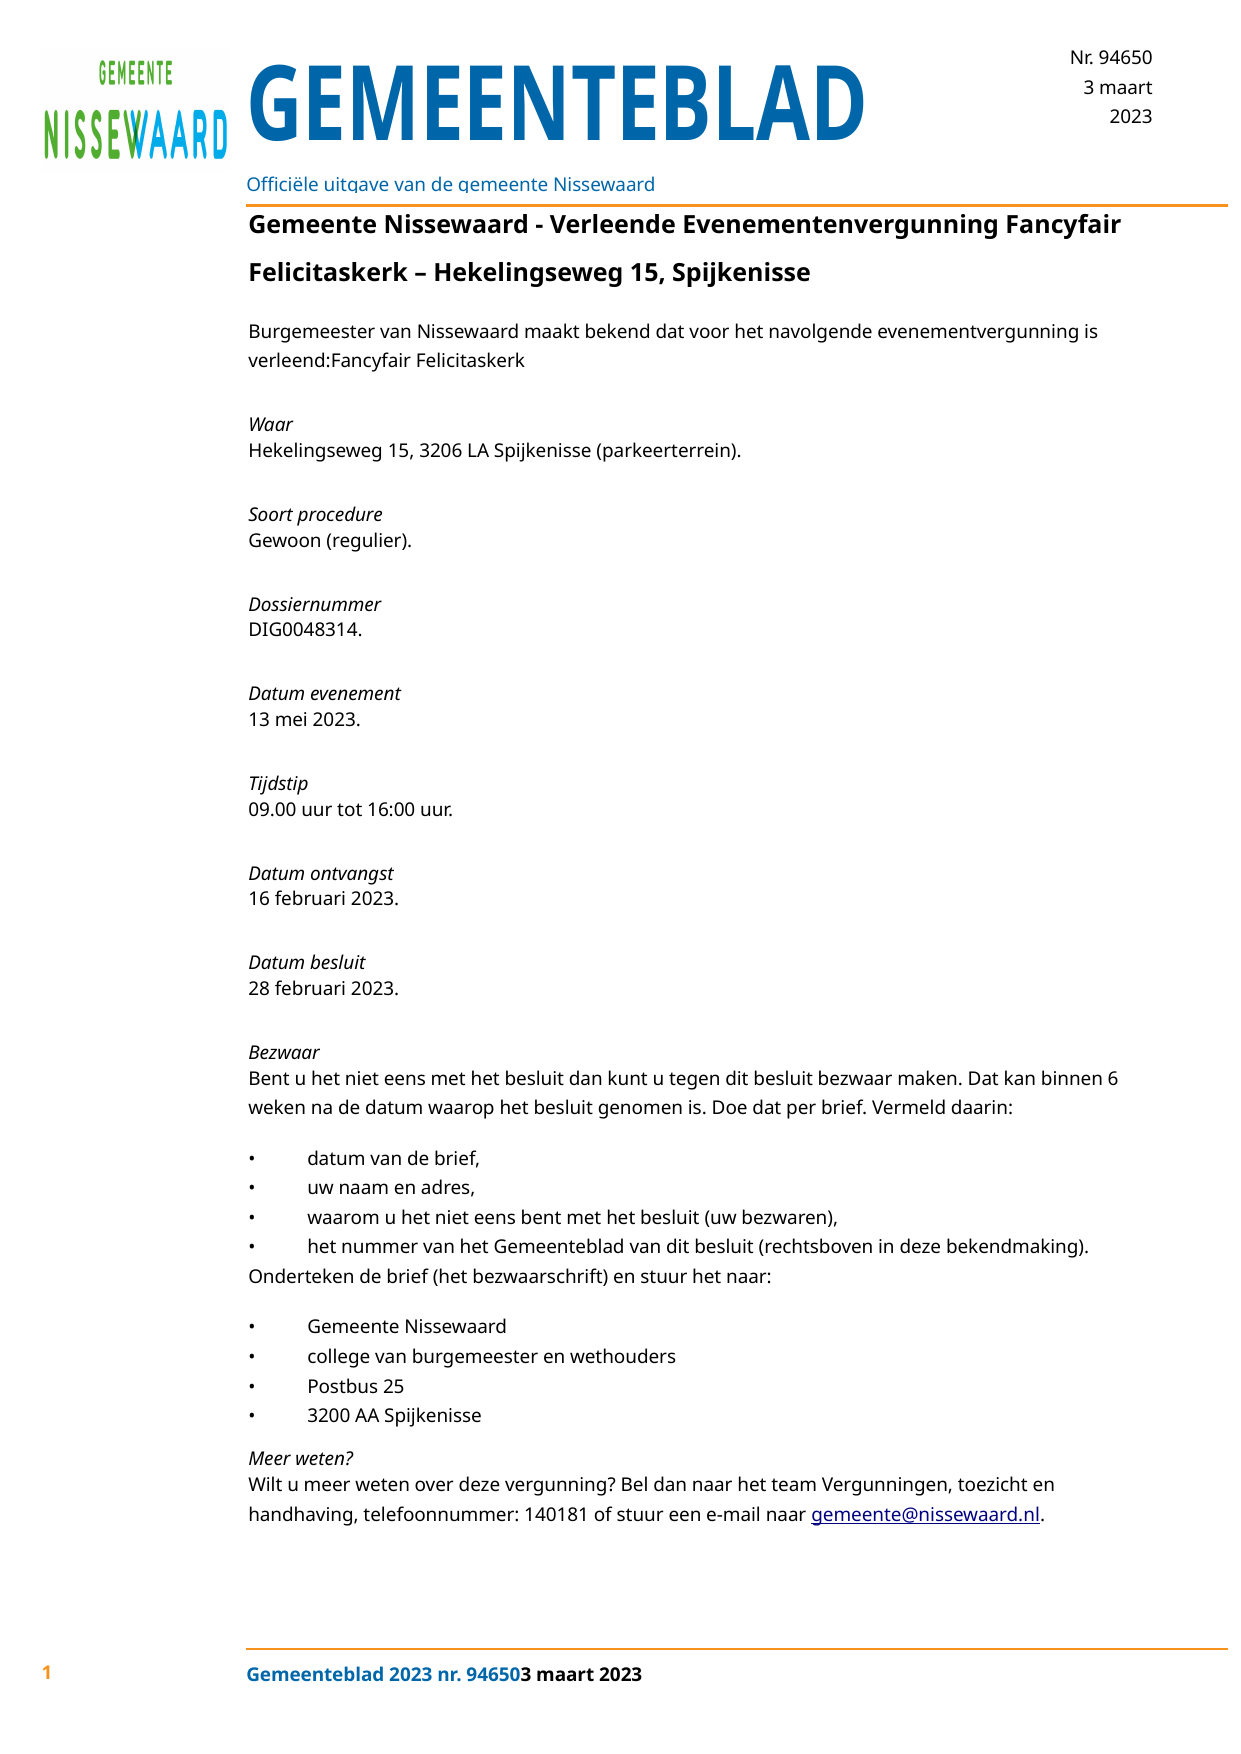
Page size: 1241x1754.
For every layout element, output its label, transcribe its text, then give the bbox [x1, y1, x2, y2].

picture [41, 47, 231, 172]
list Postbus 25 [248, 1373, 1152, 1399]
list uw naam en adres, [248, 1174, 1152, 1200]
text 09.00 uur tot 16:00 uur. [248, 796, 1152, 822]
text 13 mei 2023. [248, 706, 1152, 732]
list 3200 AA Spijkenisse [248, 1402, 1152, 1428]
text Datum ontvangst [248, 860, 1152, 886]
text Bezwaar [248, 1039, 1152, 1065]
list waarom u het niet eens bent met het besluit (uw bezwaren), [248, 1204, 1152, 1230]
list college van burgemeester en wethouders [248, 1343, 1152, 1369]
text Meer weten? [248, 1446, 1152, 1471]
text Datum besluit [248, 949, 1152, 975]
text Waar [248, 411, 1152, 437]
text Gemeente Nissewaard - Verleende Evenementenvergunning Fancyfair Felicitaskerk – Hekelingseweg 15, Spijkenisse [248, 207, 1152, 288]
text Burgemeester van Nissewaard maakt bekend dat voor het navolgende evenementvergunning is verleend:Fancyfair Felicitaskerk [248, 318, 1152, 373]
text Gewoon (regulier). [248, 527, 1152, 553]
text Dossiernummer [248, 591, 1152, 617]
text Datum evenement [248, 681, 1152, 706]
text Wilt u meer weten over deze vergunning? Bel dan naar het team Vergunningen, toezicht en handhaving, telefoonnummer: 140181 of stuur een e-mail naar gemeente@nissewaard.nl. [248, 1471, 1152, 1527]
list het nummer van het Gemeenteblad van dit besluit (rechtsboven in deze bekendmaking). [248, 1234, 1152, 1259]
text Onderteken de brief (het bezwaarschrift) en stuur het naar: [248, 1263, 1152, 1289]
list datum van de brief, [248, 1145, 1152, 1171]
text 28 februari 2023. [248, 975, 1152, 1001]
text DIG0048314. [248, 617, 1152, 642]
text Tijdstip [248, 770, 1152, 796]
list Gemeente Nissewaard [248, 1314, 1152, 1339]
text Soort procedure [248, 501, 1152, 527]
text 16 februari 2023. [248, 886, 1152, 911]
text Hekelingseweg 15, 3206 LA Spijkenisse (parkeerterrein). [248, 437, 1152, 463]
text Bent u het niet eens met het besluit dan kunt u tegen dit besluit bezwaar maken. Dat kan binnen 6 weken na de datum waarop het besluit genomen is. Doe dat per brief. Vermeld daarin: [248, 1065, 1152, 1120]
